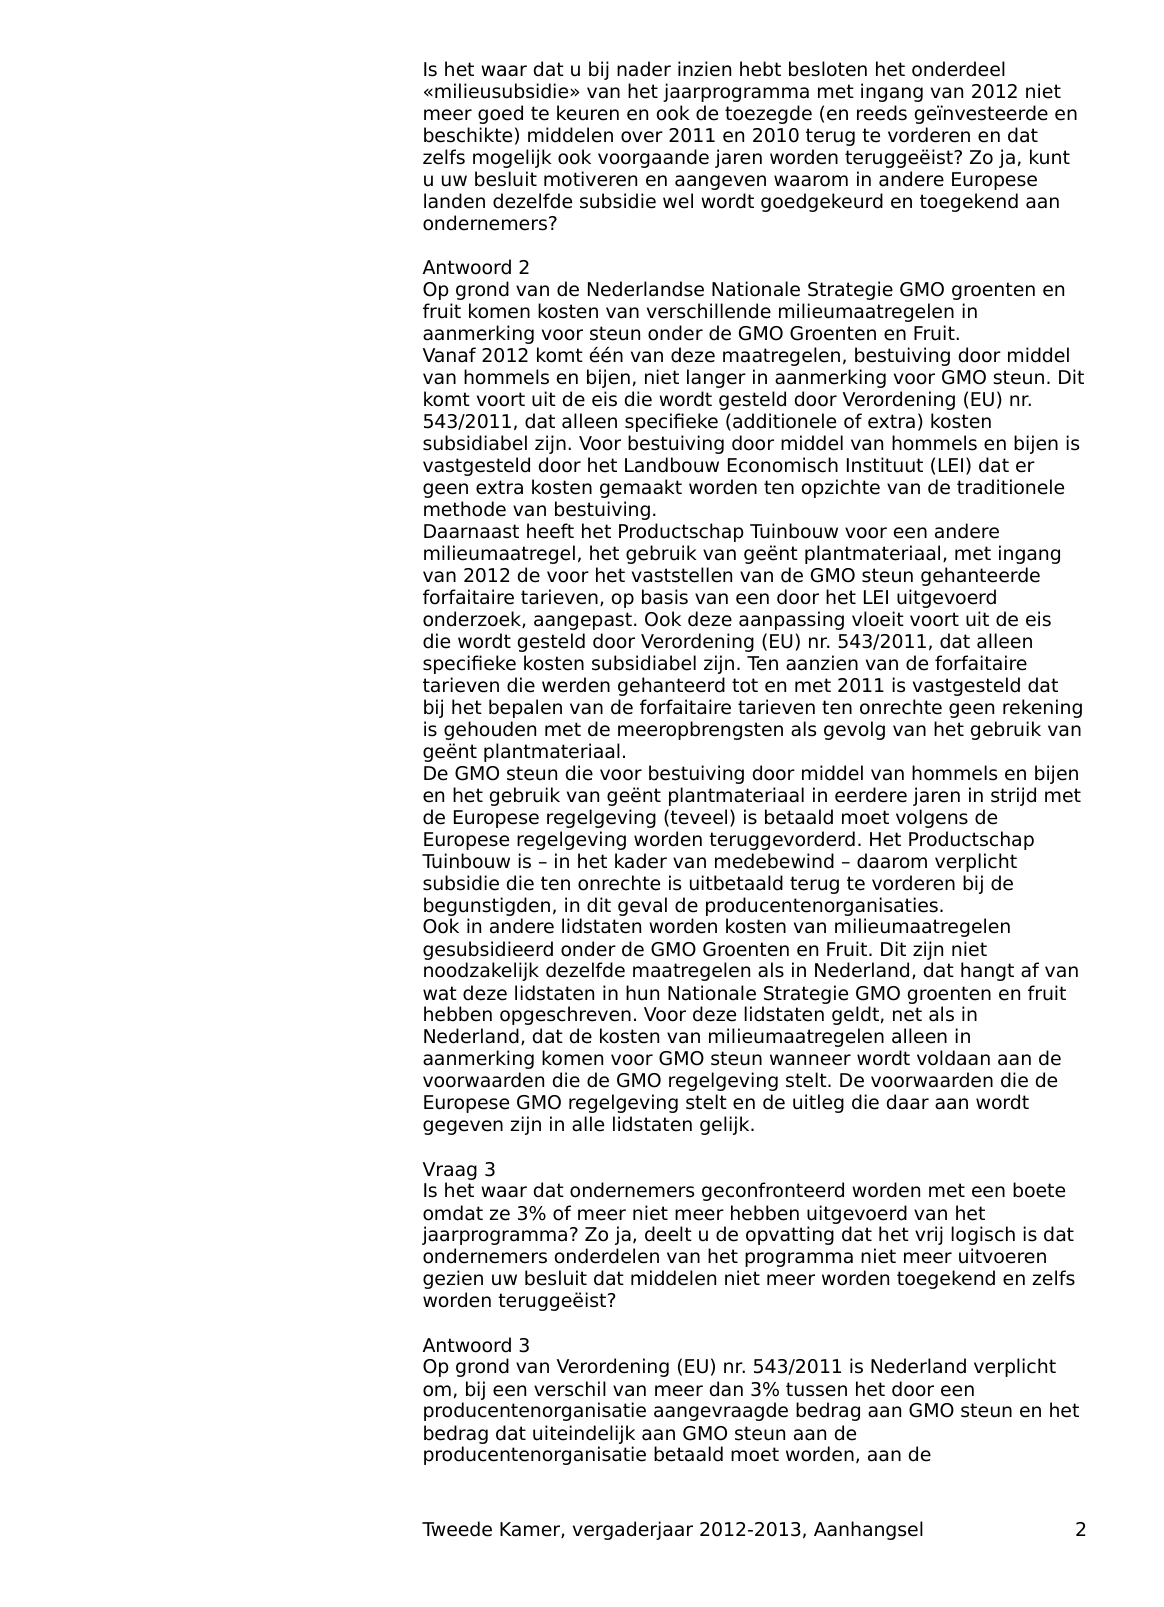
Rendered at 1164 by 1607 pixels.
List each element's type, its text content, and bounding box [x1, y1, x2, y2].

text Ook in andere lidstaten worden kosten van milieumaatregelen gesubsidieerd onder de GMO Groenten en Fruit. Dit zijn niet noodzakelijk dezelfde maatregelen als in Nederland, dat hangt af van wat deze lidstaten in hun Nationale Strategie GMO groenten en fruit hebben opgeschreven. Voor deze lidstaten geldt, net als in Nederland, dat de kosten van milieumaatregelen alleen in aanmerking komen voor GMO steun wanneer wordt voldaan aan de voorwaarden die de GMO regelgeving stelt. De voorwaarden die de Europese GMO regelgeving stelt en de uitleg die daar aan wordt gegeven zijn in alle lidstaten gelijk. [422, 916, 1087, 1136]
text Op grond van Verordening (EU) nr. 543/2011 is Nederland verplicht om, bij een verschil van meer dan 3% tussen het door een producentenorganisatie aangevraagde bedrag aan GMO steun en het bedrag dat uiteindelijk aan GMO steun aan de producentenorganisatie betaald moet worden, aan de [422, 1356, 1087, 1466]
text Is het waar dat ondernemers geconfronteerd worden met een boete omdat ze 3% of meer niet meer hebben uitgevoerd van het jaarprogramma? Zo ja, deelt u de opvatting dat het vrij logisch is dat ondernemers onderdelen van het programma niet meer uitvoeren gezien uw besluit dat middelen niet meer worden toegekend en zelfs worden teruggeëist? [422, 1180, 1087, 1312]
text De GMO steun die voor bestuiving door middel van hommels en bijen en het gebruik van geënt plantmateriaal in eerdere jaren in strijd met de Europese regelgeving (teveel) is betaald moet volgens de Europese regelgeving worden teruggevorderd. Het Productschap Tuinbouw is – in het kader van medebewind – daarom verplicht subsidie die ten onrechte is uitbetaald terug te vorderen bij de begunstigden, in dit geval de producentenorganisaties. [422, 763, 1087, 916]
text Antwoord 2 [422, 257, 1087, 279]
text Vraag 3 [422, 1158, 1087, 1180]
text Vanaf 2012 komt één van deze maatregelen, bestuiving door middel van hommels en bijen, niet langer in aanmerking voor GMO steun. Dit komt voort uit de eis die wordt gesteld door Verordening (EU) nr. 543/2011, dat alleen specifieke (additionele of extra) kosten subsidiabel zijn. Voor bestuiving door middel van hommels en bijen is vastgesteld door het Landbouw Economisch Instituut (LEI) dat er geen extra kosten gemaakt worden ten opzichte van de traditionele methode van bestuiving. [422, 345, 1087, 521]
text Antwoord 3 [422, 1334, 1087, 1356]
text Daarnaast heeft het Productschap Tuinbouw voor een andere milieumaatregel, het gebruik van geënt plantmateriaal, met ingang van 2012 de voor het vaststellen van de GMO steun gehanteerde forfaitaire tarieven, op basis van een door het LEI uitgevoerd onderzoek, aangepast. Ook deze aanpassing vloeit voort uit de eis die wordt gesteld door Verordening (EU) nr. 543/2011, dat alleen specifieke kosten subsidiabel zijn. Ten aanzien van de forfaitaire tarieven die werden gehanteerd tot en met 2011 is vastgesteld dat bij het bepalen van de forfaitaire tarieven ten onrechte geen rekening is gehouden met de meeropbrengsten als gevolg van het gebruik van geënt plantmateriaal. [422, 521, 1087, 763]
text Op grond van de Nederlandse Nationale Strategie GMO groenten en fruit komen kosten van verschillende milieumaatregelen in aanmerking voor steun onder de GMO Groenten en Fruit. [422, 279, 1087, 345]
text Is het waar dat u bij nader inzien hebt besloten het onderdeel «milieusubsidie» van het jaarprogramma met ingang van 2012 niet meer goed te keuren en ook de toezegde (en reeds geïnvesteerde en beschikte) middelen over 2011 en 2010 terug te vorderen en dat zelfs mogelijk ook voorgaande jaren worden teruggeëist? Zo ja, kunt u uw besluit motiveren en aangeven waarom in andere Europese landen dezelfde subsidie wel wordt goedgekeurd en toegekend aan ondernemers? [422, 59, 1087, 235]
